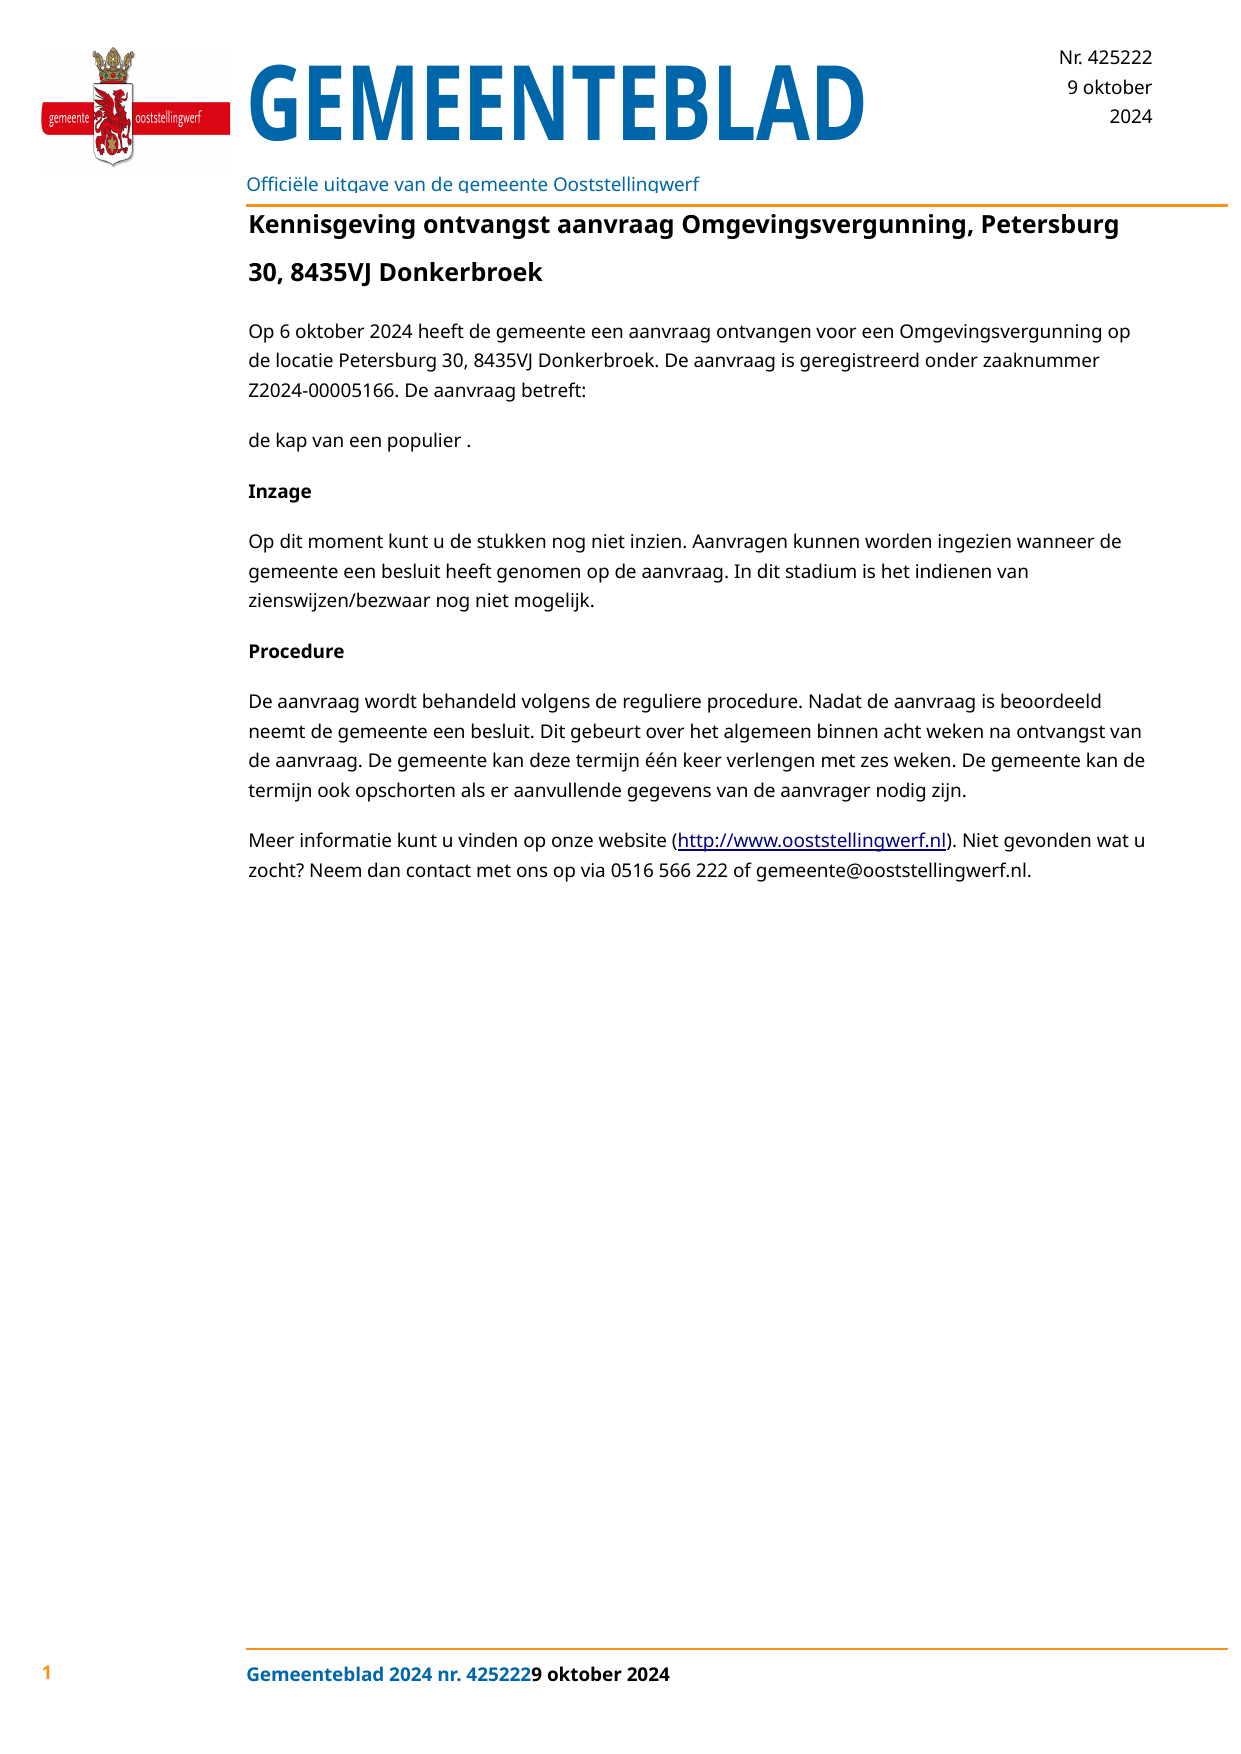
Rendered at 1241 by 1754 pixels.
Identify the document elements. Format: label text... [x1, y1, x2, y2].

text de kap van een populier . [248, 427, 1152, 453]
picture [41, 47, 231, 172]
text Meer informatie kunt u vinden op onze website (http://www.ooststellingwerf.nl). Niet gevonden wat u zocht? Neem dan contact met ons op via 0516 566 222 of gemeente@ooststellingwerf.nl. [248, 827, 1152, 883]
text Op 6 oktober 2024 heeft de gemeente een aanvraag ontvangen voor een Omgevingsvergunning op de locatie Petersburg 30, 8435VJ Donkerbroek. De aanvraag is geregistreerd onder zaaknummer Z2024-00005166. De aanvraag betreft: [248, 318, 1152, 403]
text Inzage [248, 478, 1152, 504]
text Procedure [248, 638, 1152, 664]
text Kennisgeving ontvangst aanvraag Omgevingsvergunning, Petersburg 30, 8435VJ Donkerbroek [248, 207, 1152, 288]
text Op dit moment kunt u de stukken nog niet inzien. Aanvragen kunnen worden ingezien wanneer de gemeente een besluit heeft genomen op de aanvraag. In dit stadium is het indienen van zienswijzen/bezwaar nog niet mogelijk. [248, 528, 1152, 613]
text De aanvraag wordt behandeld volgens de reguliere procedure. Nadat de aanvraag is beoordeeld neemt de gemeente een besluit. Dit gebeurt over het algemeen binnen acht weken na ontvangst van de aanvraag. De gemeente kan deze termijn één keer verlengen met zes weken. De gemeente kan de termijn ook opschorten als er aanvullende gegevens van de aanvrager nodig zijn. [248, 688, 1152, 803]
